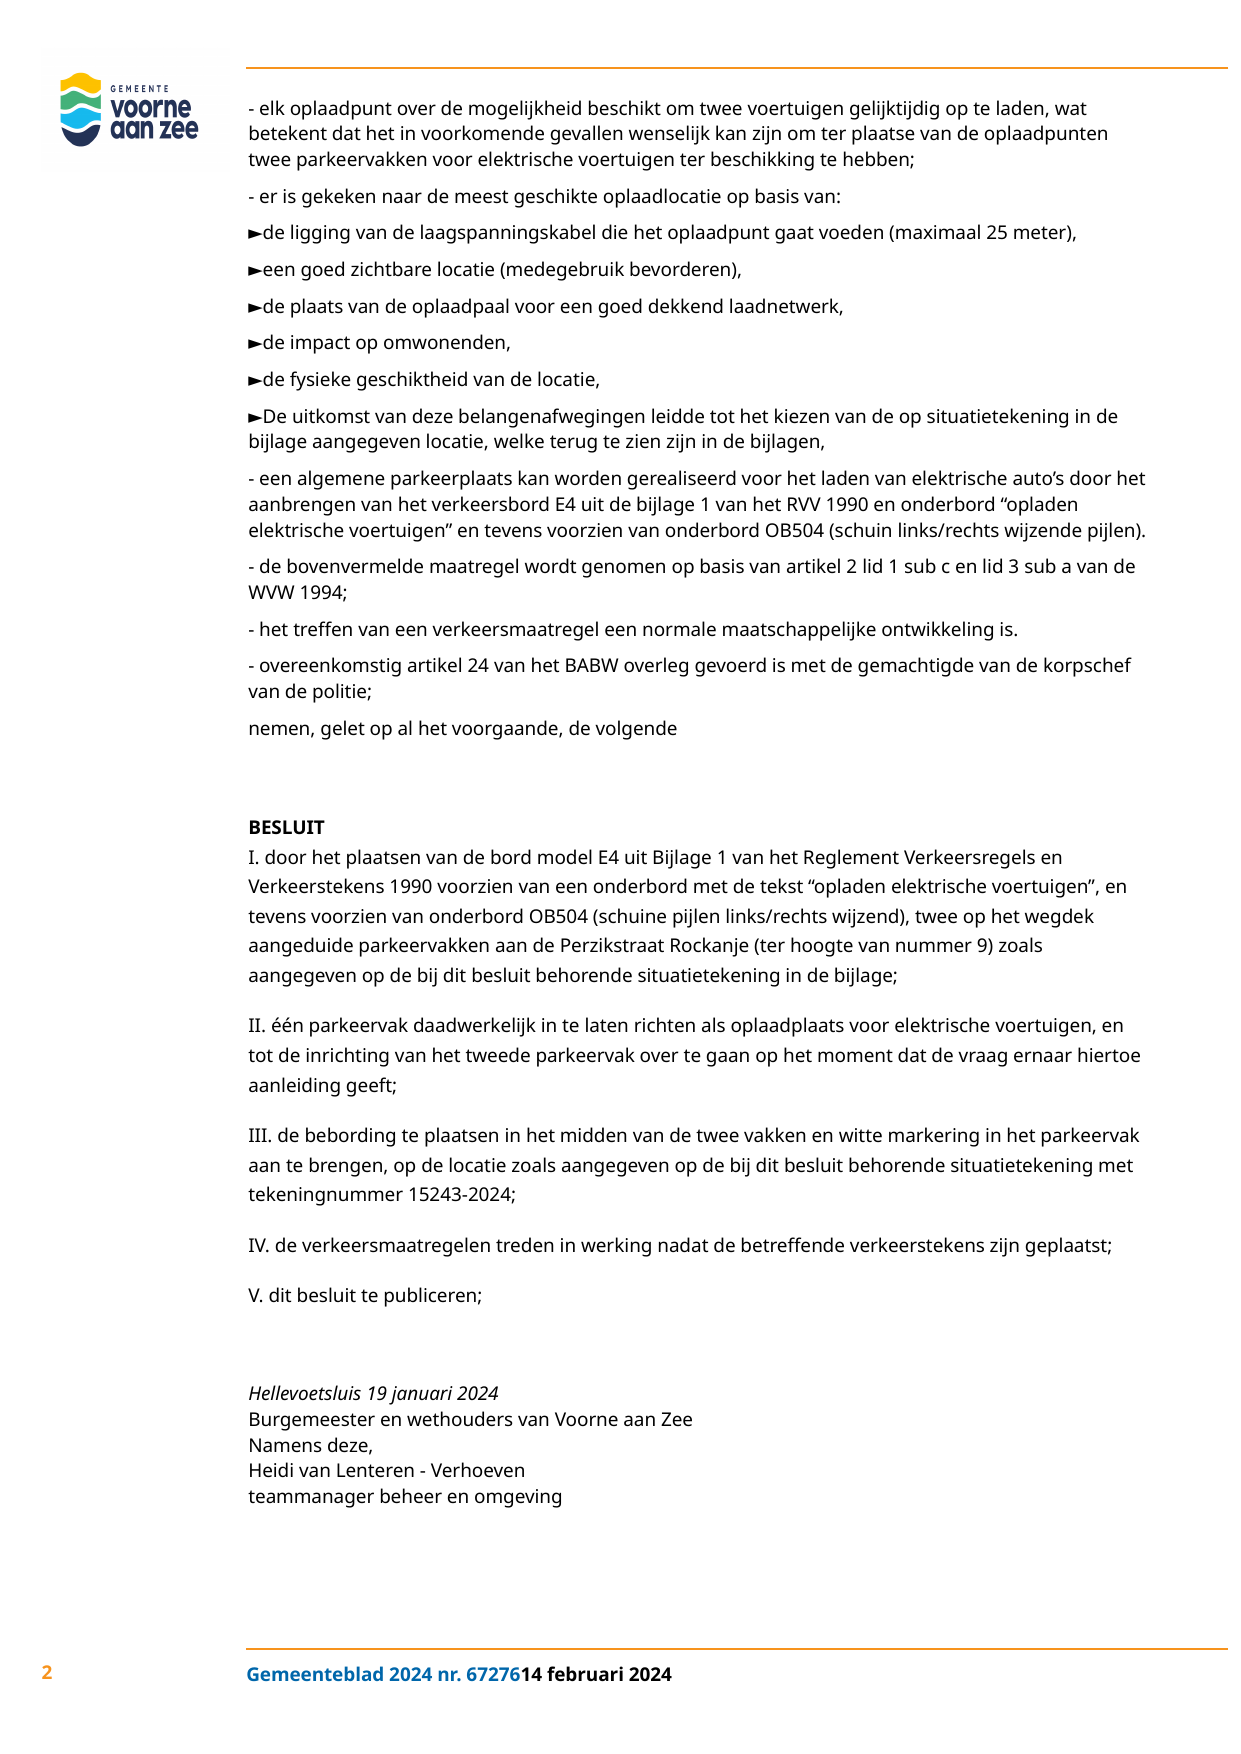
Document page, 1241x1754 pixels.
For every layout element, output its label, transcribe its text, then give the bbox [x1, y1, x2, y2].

text Hellevoetsluis 19 januari 2024 [248, 1380, 1152, 1406]
text - het treffen van een verkeersmaatregel een normale maatschappelijke ontwikkeling is. [248, 616, 1152, 642]
text ►De uitkomst van deze belangenafwegingen leidde tot het kiezen van de op situatietekening in de bijlage aangegeven locatie, welke terug te zien zijn in de bijlagen, [248, 403, 1152, 454]
text - de bovenvermelde maatregel wordt genomen op basis van artikel 2 lid 1 sub c en lid 3 sub a van de WVW 1994; [248, 553, 1152, 605]
text - er is gekeken naar de meest geschikte oplaadlocatie op basis van: [248, 183, 1152, 209]
text I. door het plaatsen van de bord model E4 uit Bijlage 1 van het Reglement Verkeersregels en Verkeerstekens 1990 voorzien van een onderbord met de tekst “opladen elektrische voertuigen”, en tevens voorzien van onderbord OB504 (schuine pijlen links/rechts wijzend), twee op het wegdek aangeduide parkeervakken aan de Perzikstraat Rockanje (ter hoogte van nummer 9) zoals aangegeven op de bij dit besluit behorende situatietekening in de bijlage; [248, 844, 1152, 988]
text V. dit besluit te publiceren; [248, 1282, 1152, 1308]
picture [41, 47, 231, 172]
text Namens deze, [248, 1432, 1152, 1458]
text Burgemeester en wethouders van Voorne aan Zee [248, 1406, 1152, 1432]
text ►de ligging van de laagspanningskabel die het oplaadpunt gaat voeden (maximaal 25 meter), [248, 219, 1152, 245]
text nemen, gelet op al het voorgaande, de volgende [248, 715, 1152, 741]
text - een algemene parkeerplaats kan worden gerealiseerd voor het laden van elektrische auto’s door het aanbrengen van het verkeersbord E4 uit de bijlage 1 van het RVV 1990 en onderbord “opladen elektrische voertuigen” en tevens voorzien van onderbord OB504 (schuin links/rechts wijzende pijlen). [248, 465, 1152, 542]
text ►de impact op omwonenden, [248, 329, 1152, 355]
text Heidi van Lenteren - Verhoeven [248, 1458, 1152, 1483]
text BESLUIT [248, 814, 1152, 840]
text - elk oplaadpunt over de mogelijkheid beschikt om twee voertuigen gelijktijdig op te laden, wat betekent dat het in voorkomende gevallen wenselijk kan zijn om ter plaatse van de oplaadpunten twee parkeervakken voor elektrische voertuigen ter beschikking te hebben; [248, 95, 1152, 172]
text teammanager beheer en omgeving [248, 1483, 1152, 1509]
text ►een goed zichtbare locatie (medegebruik bevorderen), [248, 256, 1152, 282]
text IV. de verkeersmaatregelen treden in werking nadat de betreffende verkeerstekens zijn geplaatst; [248, 1232, 1152, 1257]
text II. één parkeervak daadwerkelijk in te laten richten als oplaadplaats voor elektrische voertuigen, en tot de inrichting van het tweede parkeervak over te gaan op het moment dat de vraag ernaar hiertoe aanleiding geeft; [248, 1013, 1152, 1097]
text ►de plaats van de oplaadpaal voor een goed dekkend laadnetwerk, [248, 293, 1152, 319]
text III. de bebording te plaatsen in het midden van de twee vakken en witte markering in het parkeervak aan te brengen, op de locatie zoals aangegeven op de bij dit besluit behorende situatietekening met tekeningnummer 15243-2024; [248, 1122, 1152, 1207]
text ►de fysieke geschiktheid van de locatie, [248, 366, 1152, 392]
text - overeenkomstig artikel 24 van het BABW overleg gevoerd is met de gemachtigde van de korpschef van de politie; [248, 652, 1152, 704]
